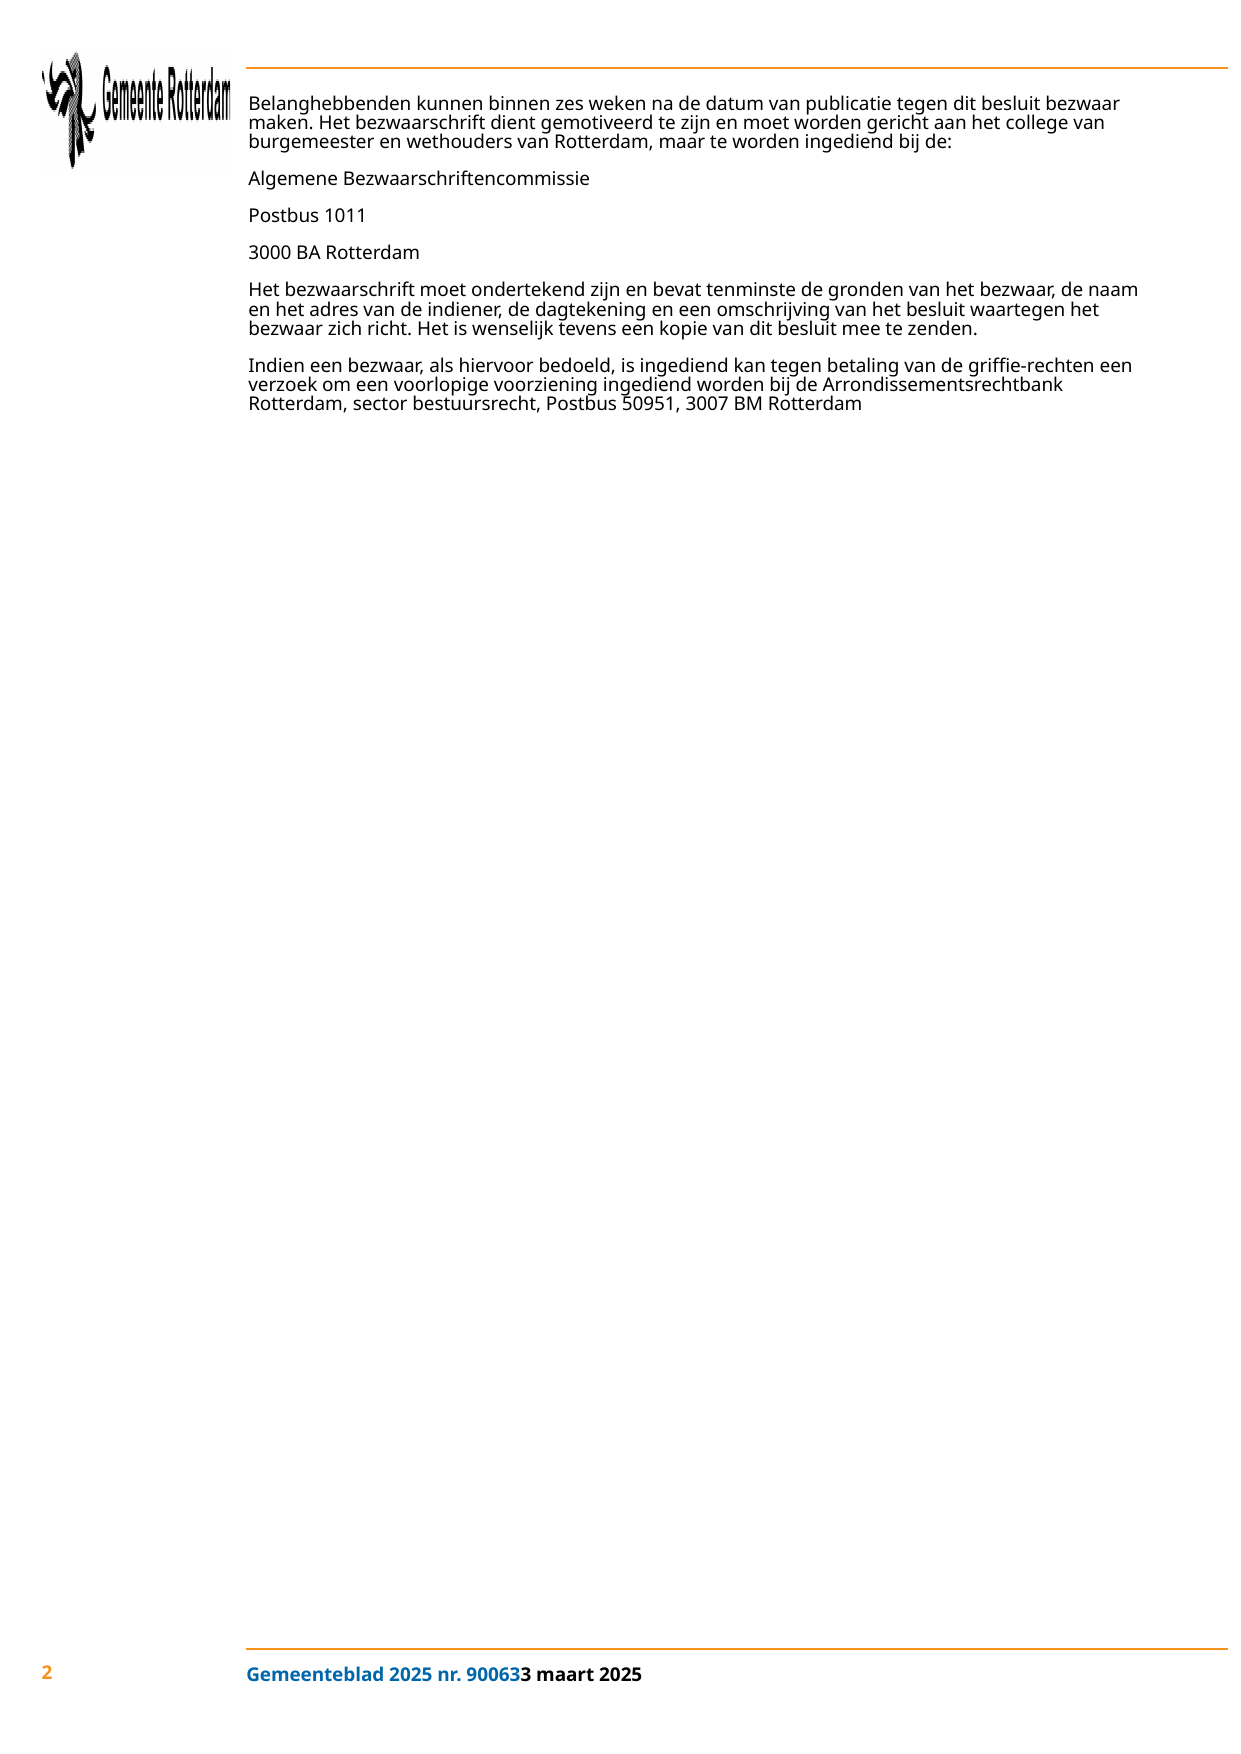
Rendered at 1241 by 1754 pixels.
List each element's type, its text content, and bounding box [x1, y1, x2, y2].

text 3000 BA Rotterdam [248, 244, 1152, 264]
text Indien een bezwaar, als hiervoor bedoeld, is ingediend kan tegen betaling van de griffie-rechten een verzoek om een voorlopige voorziening ingediend worden bij de Arrondissementsrechtbank Rotterdam, sector bestuursrecht, Postbus 50951, 3007 BM Rotterdam [248, 357, 1152, 415]
text Algemene Bezwaarschriftencommissie [248, 170, 1152, 190]
picture [41, 47, 231, 172]
text Belanghebbenden kunnen binnen zes weken na de datum van publicatie tegen dit besluit bezwaar maken. Het bezwaarschrift dient gemotiveerd te zijn en moet worden gericht aan het college van burgemeester en wethouders van Rotterdam, maar te worden ingediend bij de: [248, 95, 1152, 153]
text Het bezwaarschrift moet ondertekend zijn en bevat tenminste de gronden van het bezwaar, de naam en het adres van de indiener, de dagtekening en een omschrijving van het besluit waartegen het bezwaar zich richt. Het is wenselijk tevens een kopie van dit besluit mee te zenden. [248, 281, 1152, 339]
text Postbus 1011 [248, 207, 1152, 227]
